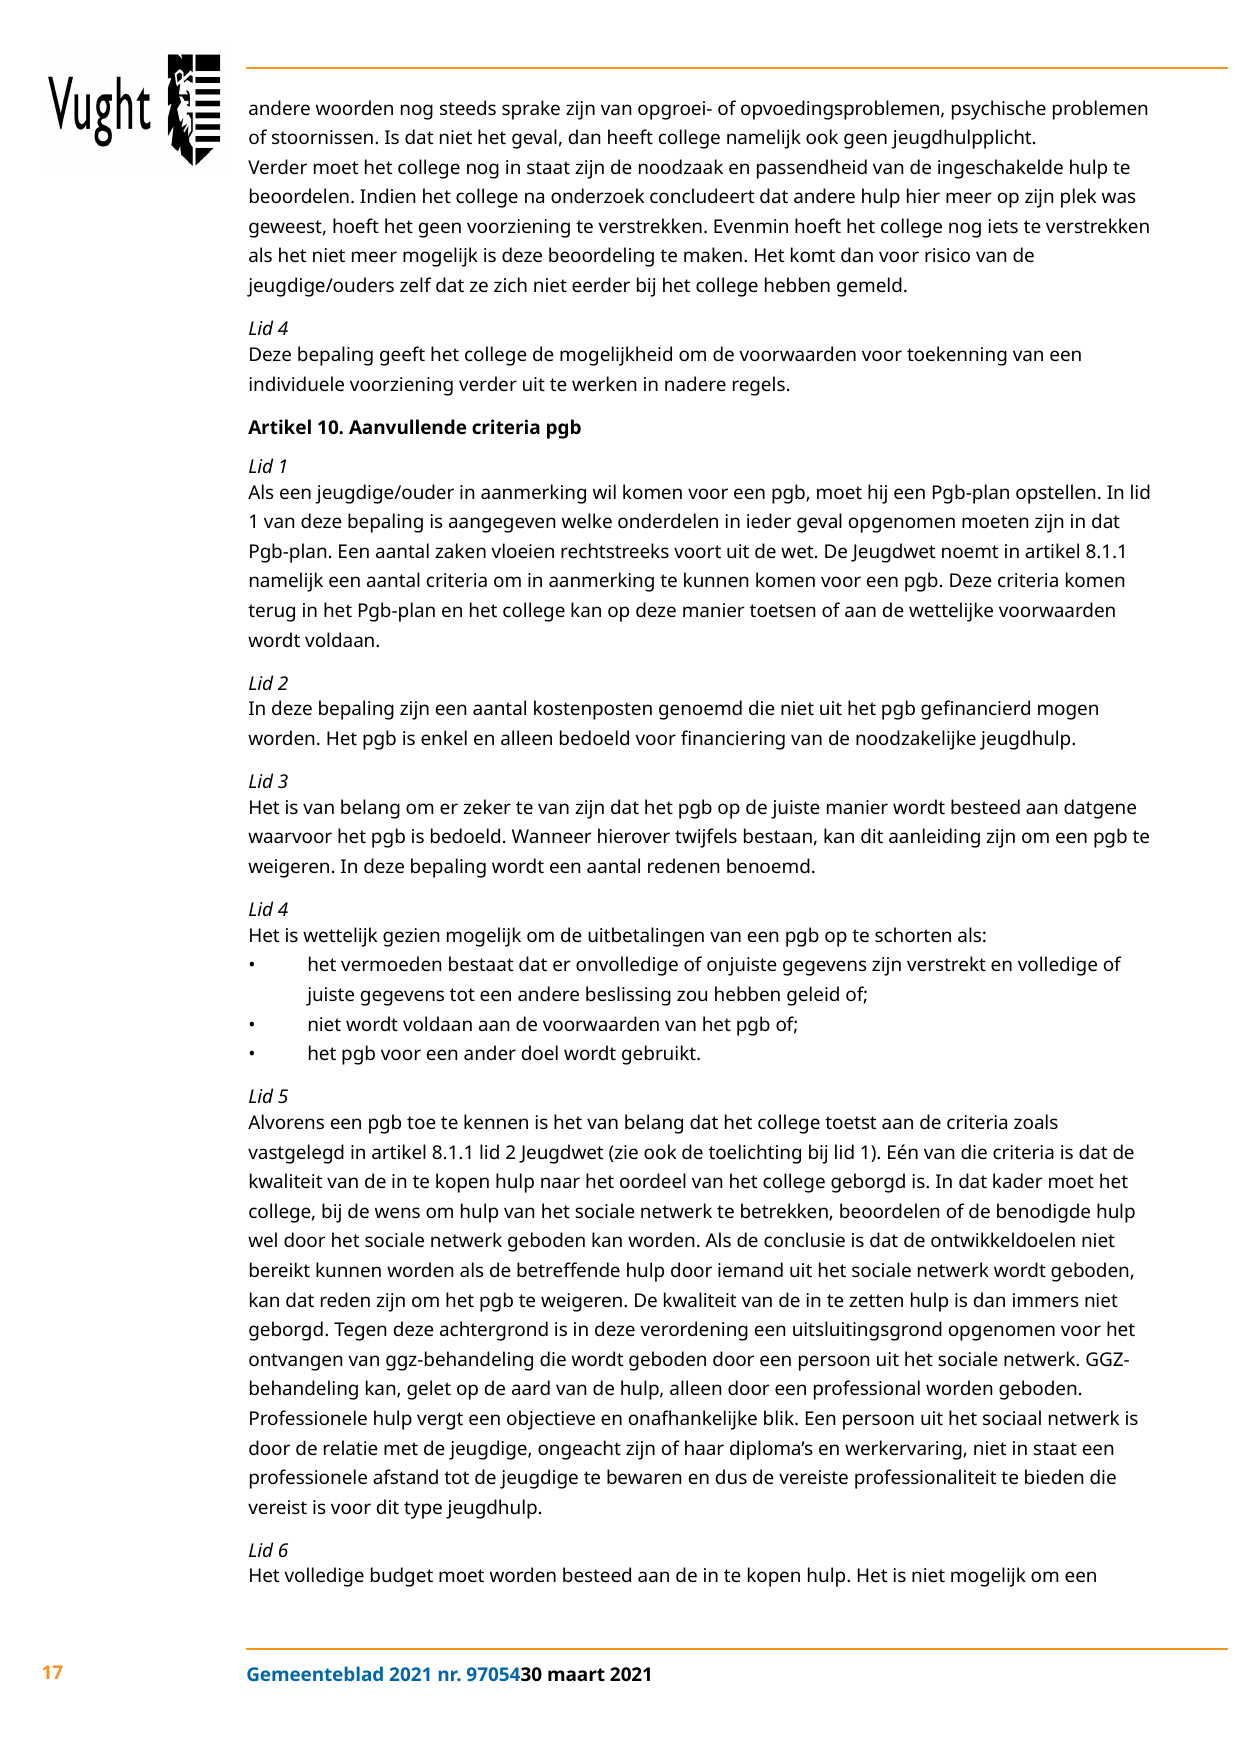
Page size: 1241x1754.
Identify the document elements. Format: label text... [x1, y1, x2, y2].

text Verder moet het college nog in staat zijn de noodzaak en passendheid van de ingeschakelde hulp te beoordelen. Indien het college na onderzoek concludeert dat andere hulp hier meer op zijn plek was geweest, hoeft het geen voorziening te verstrekken. Evenmin hoeft het college nog iets te verstrekken als het niet meer mogelijk is deze beoordeling te maken. Het komt dan voor risico van de jeugdige/ouders zelf dat ze zich niet eerder bij het college hebben gemeld. [248, 154, 1152, 298]
text Als een jeugdige/ouder in aanmerking wil komen voor een pgb, moet hij een Pgb-plan opstellen. In lid 1 van deze bepaling is aangegeven welke onderdelen in ieder geval opgenomen moeten zijn in dat Pgb-plan. Een aantal zaken vloeien rechtstreeks voort uit de wet. De Jeugdwet noemt in artikel 8.1.1 namelijk een aantal criteria om in aanmerking te kunnen komen voor een pgb. Deze criteria komen terug in het Pgb-plan en het college kan op deze manier toetsen of aan de wettelijke voorwaarden wordt voldaan. [248, 479, 1152, 652]
list het vermoeden bestaat dat er onvolledige of onjuiste gegevens zijn verstrekt en volledige of juiste gegevens tot een andere beslissing zou hebben geleid of; [248, 952, 1152, 1007]
text Het is wettelijk gezien mogelijk om de uitbetalingen van een pgb op te schorten als: [248, 922, 1152, 948]
list het pgb voor een ander doel wordt gebruikt. [248, 1040, 1152, 1066]
text andere woorden nog steeds sprake zijn van opgroei- of opvoedingsproblemen, psychische problemen of stoornissen. Is dat niet het geval, dan heeft college namelijk ook geen jeugdhulpplicht. [248, 95, 1152, 150]
text Alvorens een pgb toe te kennen is het van belang dat het college toetst aan de criteria zoals vastgelegd in artikel 8.1.1 lid 2 Jeugdwet (zie ook de toelichting bij lid 1). Eén van die criteria is dat de kwaliteit van de in te kopen hulp naar het oordeel van het college geborgd is. In dat kader moet het college, bij de wens om hulp van het sociale netwerk te betrekken, beoordelen of de benodigde hulp wel door het sociale netwerk geboden kan worden. Als de conclusie is dat de ontwikkeldoelen niet bereikt kunnen worden als de betreffende hulp door iemand uit het sociale netwerk wordt geboden, kan dat reden zijn om het pgb te weigeren. De kwaliteit van de in te zetten hulp is dan immers niet geborgd. Tegen deze achtergrond is in deze verordening een uitsluitingsgrond opgenomen voor het ontvangen van ggz-behandeling die wordt geboden door een persoon uit het sociale netwerk. GGZ-behandeling kan, gelet op de aard van de hulp, alleen door een professional worden geboden. Professionele hulp vergt een objectieve en onafhankelijke blik. Een persoon uit het sociaal netwerk is door de relatie met de jeugdige, ongeacht zijn of haar diploma’s en werkervaring, niet in staat een professionele afstand tot de jeugdige te bewaren en dus de vereiste professionaliteit te bieden die vereist is voor dit type jeugdhulp. [248, 1109, 1152, 1519]
text Deze bepaling geeft het college de mogelijkheid om de voorwaarden voor toekenning van een individuele voorziening verder uit te werken in nadere regels. [248, 341, 1152, 396]
text Lid 5 [248, 1083, 1152, 1109]
picture [41, 47, 231, 172]
text Artikel 10. Aanvullende criteria pgb [248, 414, 1152, 439]
text Het volledige budget moet worden besteed aan de in te kopen hulp. Het is niet mogelijk om een [248, 1563, 1152, 1588]
text Lid 4 [248, 315, 1152, 341]
text Het is van belang om er zeker te van zijn dat het pgb op de juiste manier wordt besteed aan datgene waarvoor het pgb is bedoeld. Wanneer hierover twijfels bestaan, kan dit aanleiding zijn om een pgb te weigeren. In deze bepaling wordt een aantal redenen benoemd. [248, 794, 1152, 879]
text Lid 3 [248, 768, 1152, 794]
text In deze bepaling zijn een aantal kostenposten genoemd die niet uit het pgb gefinancierd mogen worden. Het pgb is enkel en alleen bedoeld voor financiering van de noodzakelijke jeugdhulp. [248, 696, 1152, 751]
text Lid 6 [248, 1537, 1152, 1563]
text Lid 1 [248, 453, 1152, 479]
text Lid 4 [248, 896, 1152, 922]
list niet wordt voldaan aan de voorwaarden van het pgb of; [248, 1011, 1152, 1037]
text Lid 2 [248, 670, 1152, 696]
